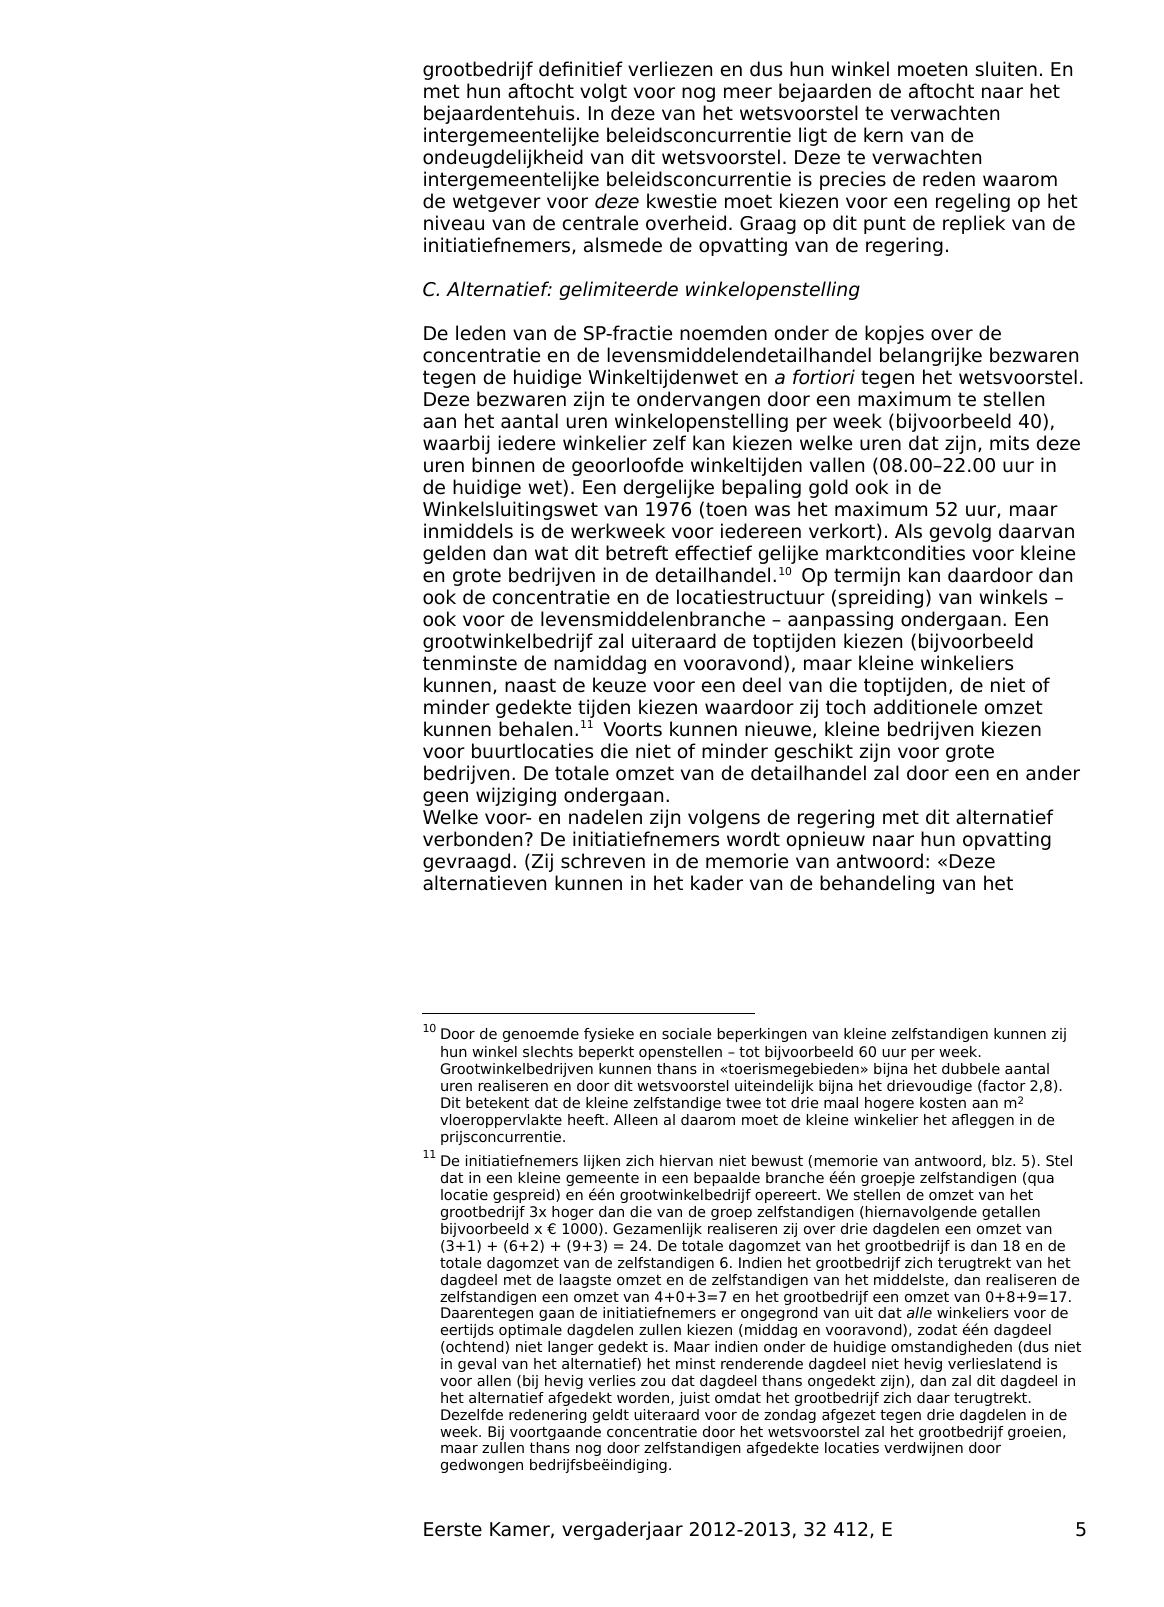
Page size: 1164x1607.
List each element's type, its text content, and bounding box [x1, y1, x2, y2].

text De initiatiefnemers lijken zich hiervan niet bewust (memorie van antwoord, blz. 5). Stel dat in een kleine gemeente in een bepaalde branche één groepje zelfstandigen (qua locatie gespreid) en één grootwinkelbedrijf opereert. We stellen de omzet van het grootbedrijf 3x hoger dan die van de groep zelfstandigen (hiernavolgende getallen bijvoorbeeld x € 1000). Gezamenlijk realiseren zij over drie dagdelen een omzet van (3+1) + (6+2) + (9+3) = 24. De totale dagomzet van het grootbedrijf is dan 18 en de totale dagomzet van de zelfstandigen 6. Indien het grootbedrijf zich terugtrekt van het dagdeel met de laagste omzet en de zelfstandigen van het middelste, dan realiseren de zelfstandigen een omzet van 4+0+3=7 en het grootbedrijf een omzet van 0+8+9=17. Daarentegen gaan de initiatiefnemers er ongegrond van uit dat alle winkeliers voor de eertijds optimale dagdelen zullen kiezen (middag en vooravond), zodat één dagdeel (ochtend) niet langer gedekt is. Maar indien onder de huidige omstandigheden (dus niet in geval van het alternatief) het minst renderende dagdeel niet hevig verlieslatend is voor allen (bij hevig verlies zou dat dagdeel thans ongedekt zijn), dan zal dit dagdeel in het alternatief afgedekt worden, juist omdat het grootbedrijf zich daar terugtrekt. Dezelfde redenering geldt uiteraard voor de zondag afgezet tegen drie dagdelen in de week. Bij voortgaande concentratie door het wetsvoorstel zal het grootbedrijf groeien, maar zullen thans nog door zelfstandigen afgedekte locaties verdwijnen door gedwongen bedrijfsbeëindiging. [422, 1148, 1087, 1474]
subtitle C. Alternatief: gelimiteerde winkelopenstelling [422, 279, 1087, 301]
text Welke voor- en nadelen zijn volgens de regering met dit alternatief verbonden? De initiatiefnemers wordt opnieuw naar hun opvatting gevraagd. (Zij schreven in de memorie van antwoord: «Deze alternatieven kunnen in het kader van de behandeling van het [422, 807, 1087, 895]
text De leden van de SP-fractie noemden onder de kopjes over de concentratie en de levensmiddelendetailhandel belangrijke bezwaren tegen de huidige Winkeltijdenwet en a fortiori tegen het wetsvoorstel. Deze bezwaren zijn te ondervangen door een maximum te stellen aan het aantal uren winkelopenstelling per week (bijvoorbeeld 40), waarbij iedere winkelier zelf kan kiezen welke uren dat zijn, mits deze uren binnen de geoorloofde winkeltijden vallen (08.00–22.00 uur in de huidige wet). Een dergelijke bepaling gold ook in de Winkelsluitingswet van 1976 (toen was het maximum 52 uur, maar inmiddels is de werkweek voor iedereen verkort). Als gevolg daarvan gelden dan wat dit betreft effectief gelijke marktcondities voor kleine en grote bedrijven in de detailhandel. Op termijn kan daardoor dan ook de concentratie en de locatiestructuur (spreiding) van winkels – ook voor de levensmiddelenbranche – aanpassing ondergaan. Een grootwinkelbedrijf zal uiteraard de toptijden kiezen (bijvoorbeeld tenminste de namiddag en vooravond), maar kleine winkeliers kunnen, naast de keuze voor een deel van die toptijden, de niet of minder gedekte tijden kiezen waardoor zij toch additionele omzet kunnen behalen. Voorts kunnen nieuwe, kleine bedrijven kiezen voor buurtlocaties die niet of minder geschikt zijn voor grote bedrijven. De totale omzet van de detailhandel zal door een en ander geen wijziging ondergaan. [422, 323, 1087, 807]
text grootbedrijf definitief verliezen en dus hun winkel moeten sluiten. En met hun aftocht volgt voor nog meer bejaarden de aftocht naar het bejaardentehuis. In deze van het wetsvoorstel te verwachten intergemeentelijke beleidsconcurrentie ligt de kern van de ondeugdelijkheid van dit wetsvoorstel. Deze te verwachten intergemeentelijke beleidsconcurrentie is precies de reden waarom de wetgever voor deze kwestie moet kiezen voor een regeling op het niveau van de centrale overheid. Graag op dit punt de repliek van de initiatiefnemers, alsmede de opvatting van de regering. [422, 59, 1087, 257]
text Door de genoemde fysieke en sociale beperkingen van kleine zelfstandigen kunnen zij hun winkel slechts beperkt openstellen – tot bijvoorbeeld 60 uur per week. Grootwinkelbedrijven kunnen thans in «toerismegebieden» bijna het dubbele aantal uren realiseren en door dit wetsvoorstel uiteindelijk bijna het drievoudige (factor 2,8). Dit betekent dat de kleine zelfstandige twee tot drie maal hogere kosten aan m2 vloeroppervlakte heeft. Alleen al daarom moet de kleine winkelier het afleggen in de prijsconcurrentie. [422, 1022, 1087, 1146]
